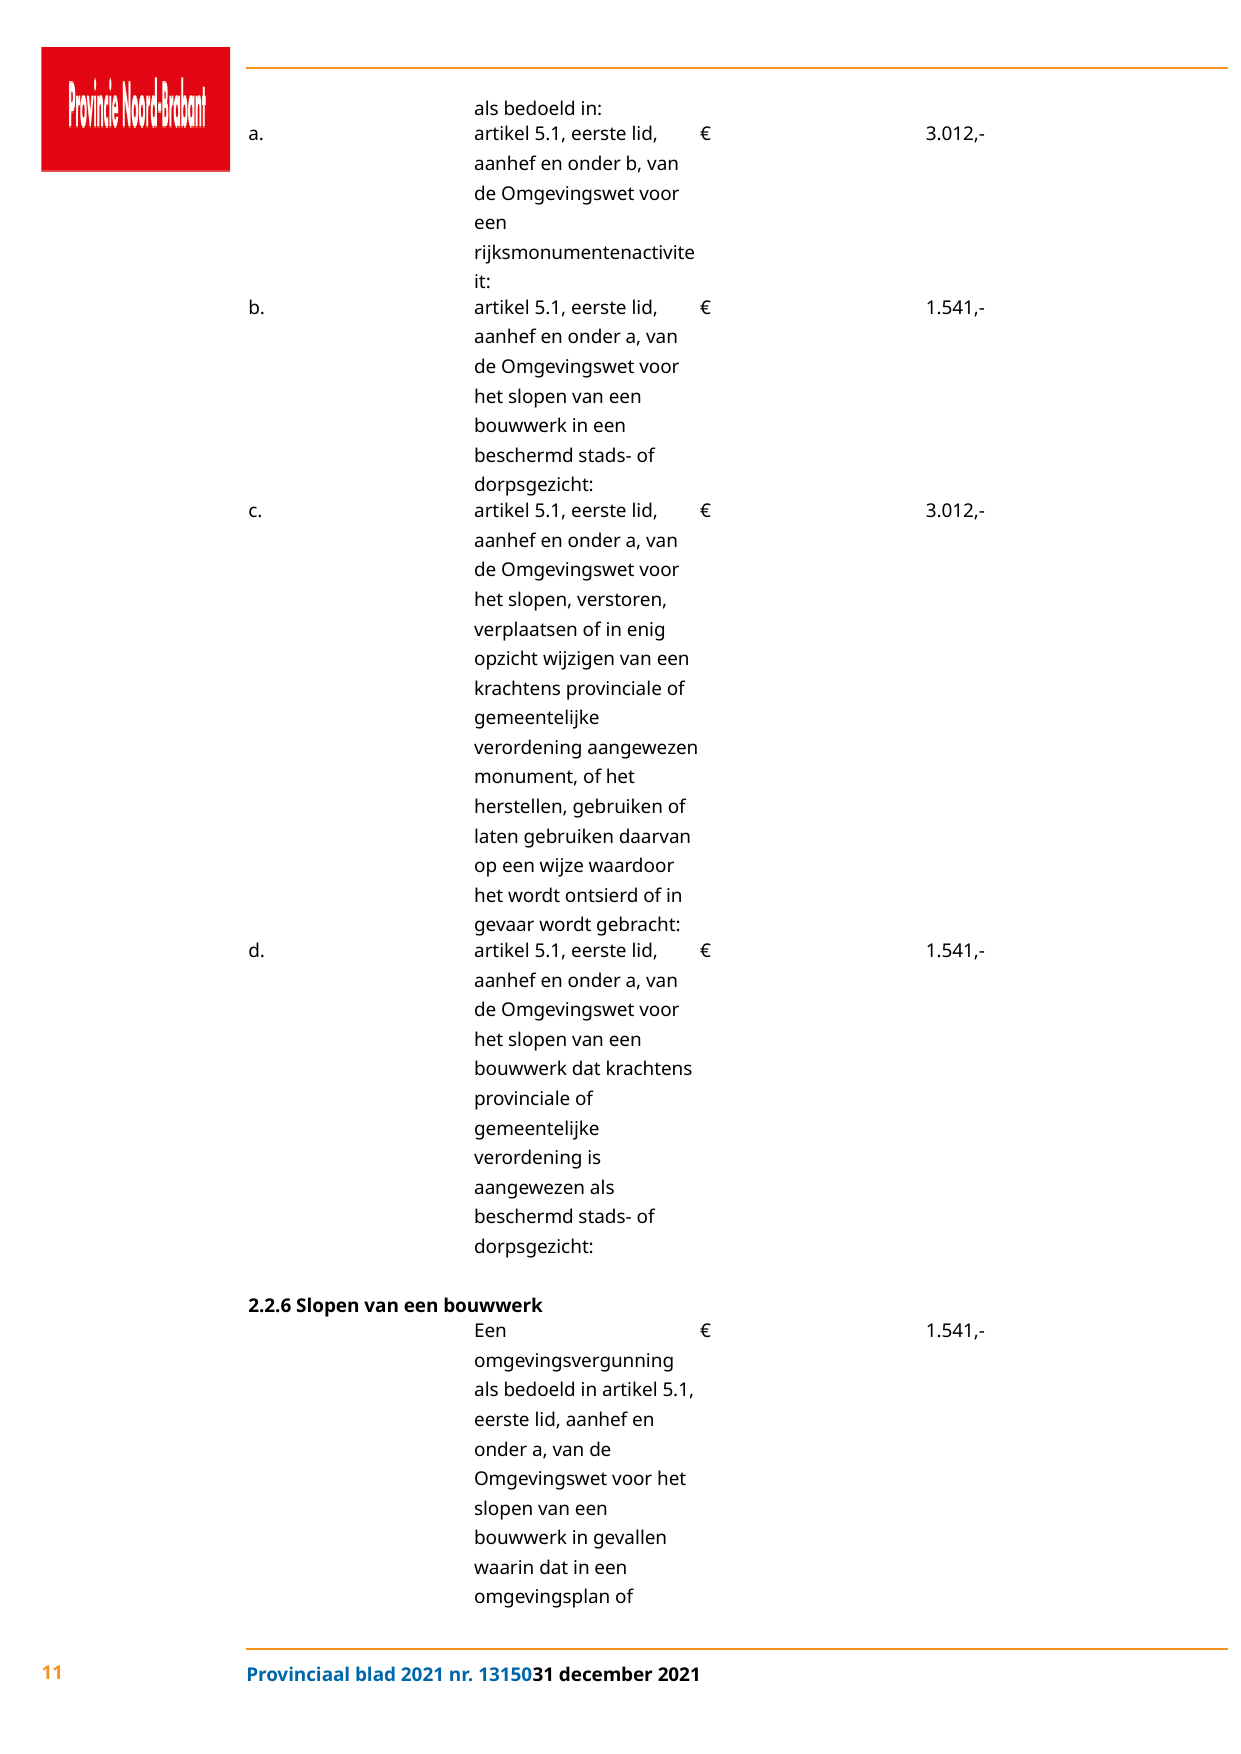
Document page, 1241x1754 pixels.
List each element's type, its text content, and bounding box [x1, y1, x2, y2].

table_cell € [700, 121, 926, 294]
table_cell a. [248, 121, 474, 294]
table_cell [700, 95, 926, 121]
table_cell artikel 5.1, eerste lid, aanhef en onder a, van de Omgevingswet voor het slopen van een bouwwerk in een beschermd stads- of dorpsgezicht: [474, 294, 700, 497]
table_cell 1.541,- [926, 1318, 1152, 1609]
table_cell [248, 95, 474, 121]
table_cell artikel 5.1, eerste lid, aanhef en onder b, van de Omgevingswet voor een rijksmonumentenactiviteit: [474, 121, 700, 294]
table_cell € [700, 294, 926, 497]
table_cell 3.012,- [926, 498, 1152, 937]
table_cell artikel 5.1, eerste lid, aanhef en onder a, van de Omgevingswet voor het slopen van een bouwwerk dat krachtens provinciale of gemeentelijke verordening is aangewezen als beschermd stads- of dorpsgezicht: [474, 937, 700, 1259]
table_cell d. [248, 937, 474, 1259]
table_cell [248, 1318, 474, 1609]
table_cell 1.541,- [926, 294, 1152, 497]
table_cell artikel 5.1, eerste lid, aanhef en onder a, van de Omgevingswet voor het slopen, verstoren, verplaatsen of in enig opzicht wijzigen van een krachtens provinciale of gemeentelijke verordening aangewezen monument, of het herstellen, gebruiken of laten gebruiken daarvan op een wijze waardoor het wordt ontsierd of in gevaar wordt gebracht: [474, 498, 700, 937]
table_cell [926, 95, 1152, 121]
table_cell Een omgevingsvergunning als bedoeld in artikel 5.1, eerste lid, aanhef en onder a, van de Omgevingswet voor het slopen van een bouwwerk in gevallen waarin dat in een omgevingsplan of [474, 1318, 700, 1609]
table_header 2.2.6 Slopen van een bouwwerk [248, 1292, 1152, 1317]
table_cell € [700, 937, 926, 1259]
picture [41, 47, 231, 172]
table_cell b. [248, 294, 474, 497]
table_cell 1.541,- [926, 937, 1152, 1259]
table_cell € [700, 498, 926, 937]
table_cell als bedoeld in: [474, 95, 700, 121]
table_cell 3.012,- [926, 121, 1152, 294]
table_cell € [700, 1318, 926, 1609]
table_cell c. [248, 498, 474, 937]
